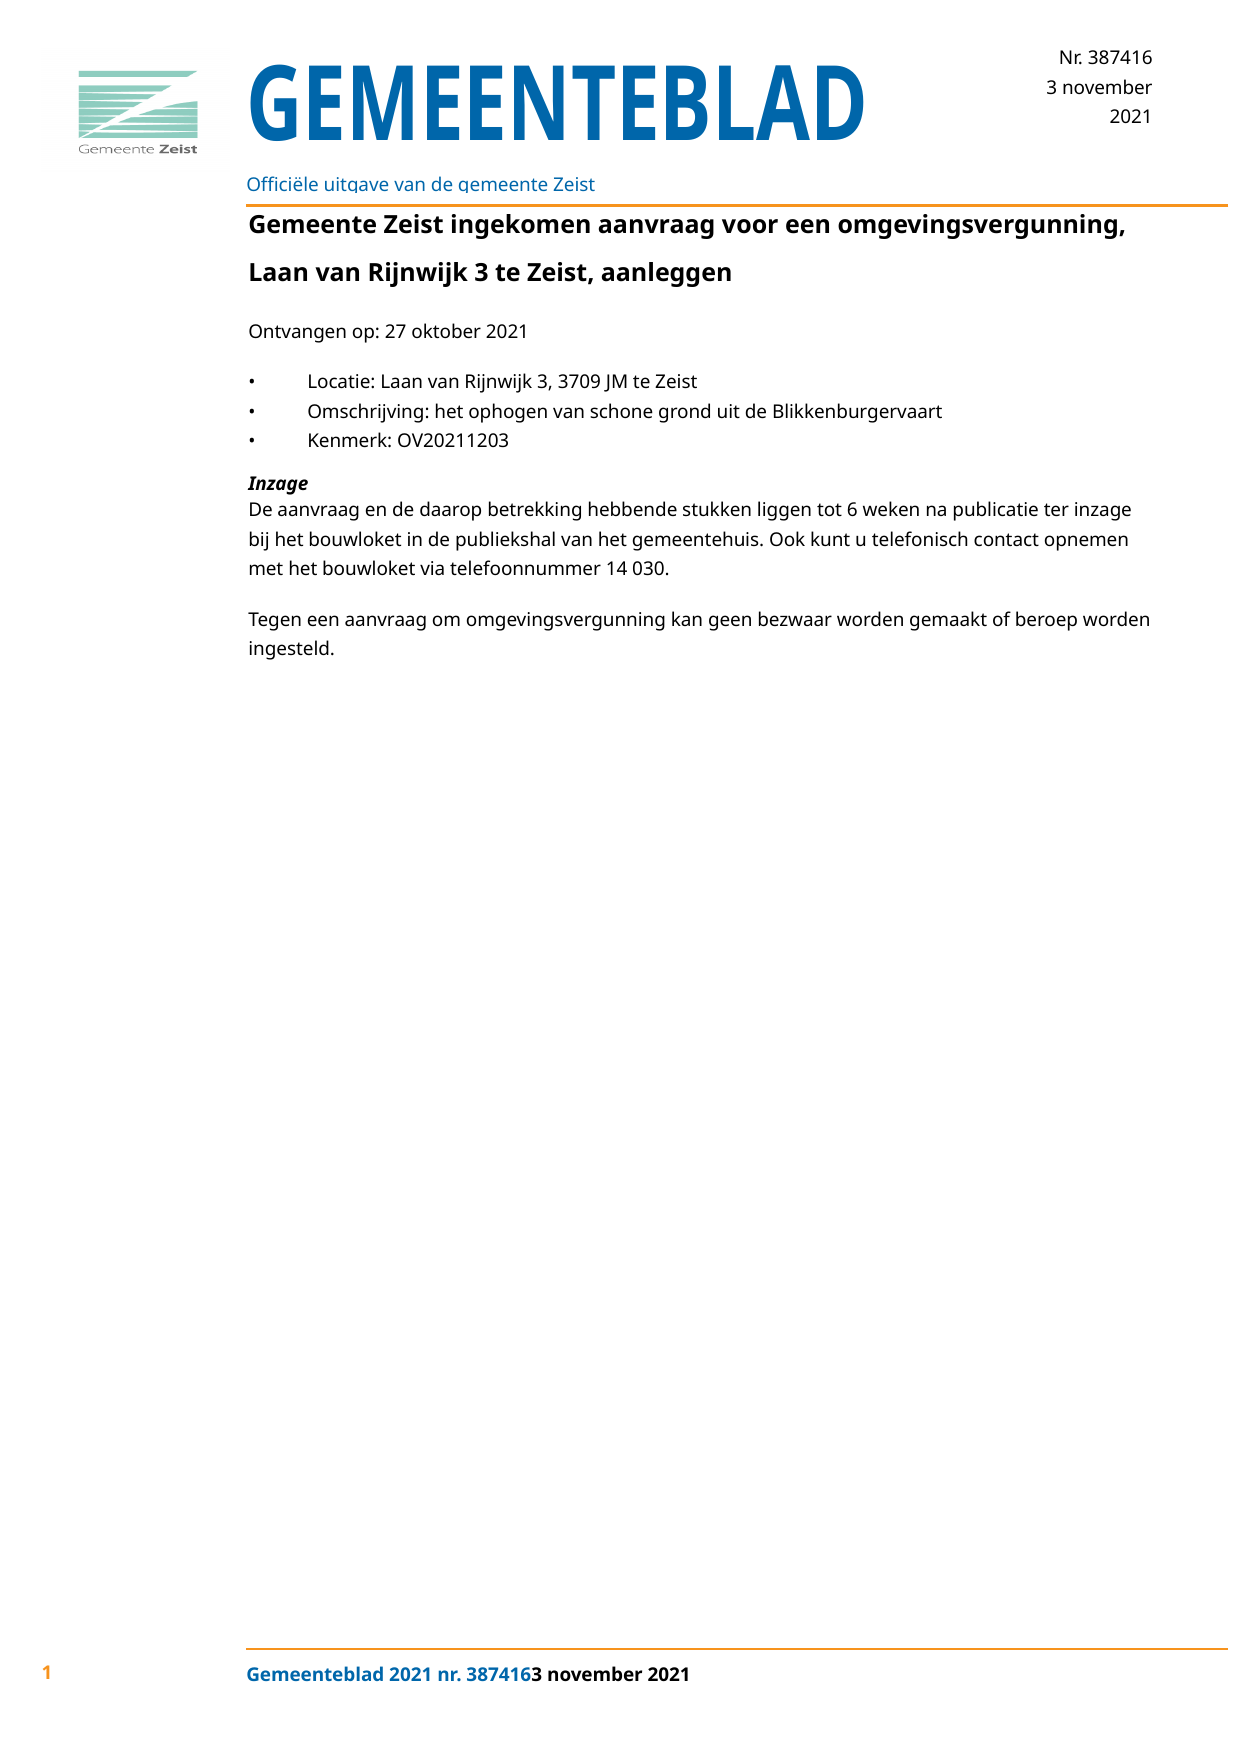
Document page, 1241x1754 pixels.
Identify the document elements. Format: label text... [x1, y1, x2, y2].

list Locatie: Laan van Rijnwijk 3, 3709 JM te Zeist [248, 368, 1152, 394]
text Tegen een aanvraag om omgevingsvergunning kan geen bezwaar worden gemaakt of beroep worden ingesteld. [248, 606, 1152, 661]
text Gemeente Zeist ingekomen aanvraag voor een omgevingsvergunning, Laan van Rijnwijk 3 te Zeist, aanleggen [248, 207, 1152, 288]
list Omschrijving: het ophogen van schone grond uit de Blikkenburgervaart [248, 398, 1152, 424]
text De aanvraag en de daarop betrekking hebbende stukken liggen tot 6 weken na publicatie ter inzage bij het bouwloket in de publiekshal van het gemeentehuis. Ook kunt u telefonisch contact opnemen met het bouwloket via telefoonnummer 14 030. [248, 496, 1152, 581]
picture [41, 47, 231, 172]
list Kenmerk: OV20211203 [248, 427, 1152, 453]
text Ontvangen op: 27 oktober 2021 [248, 318, 1152, 344]
text Inzage [248, 471, 1152, 496]
